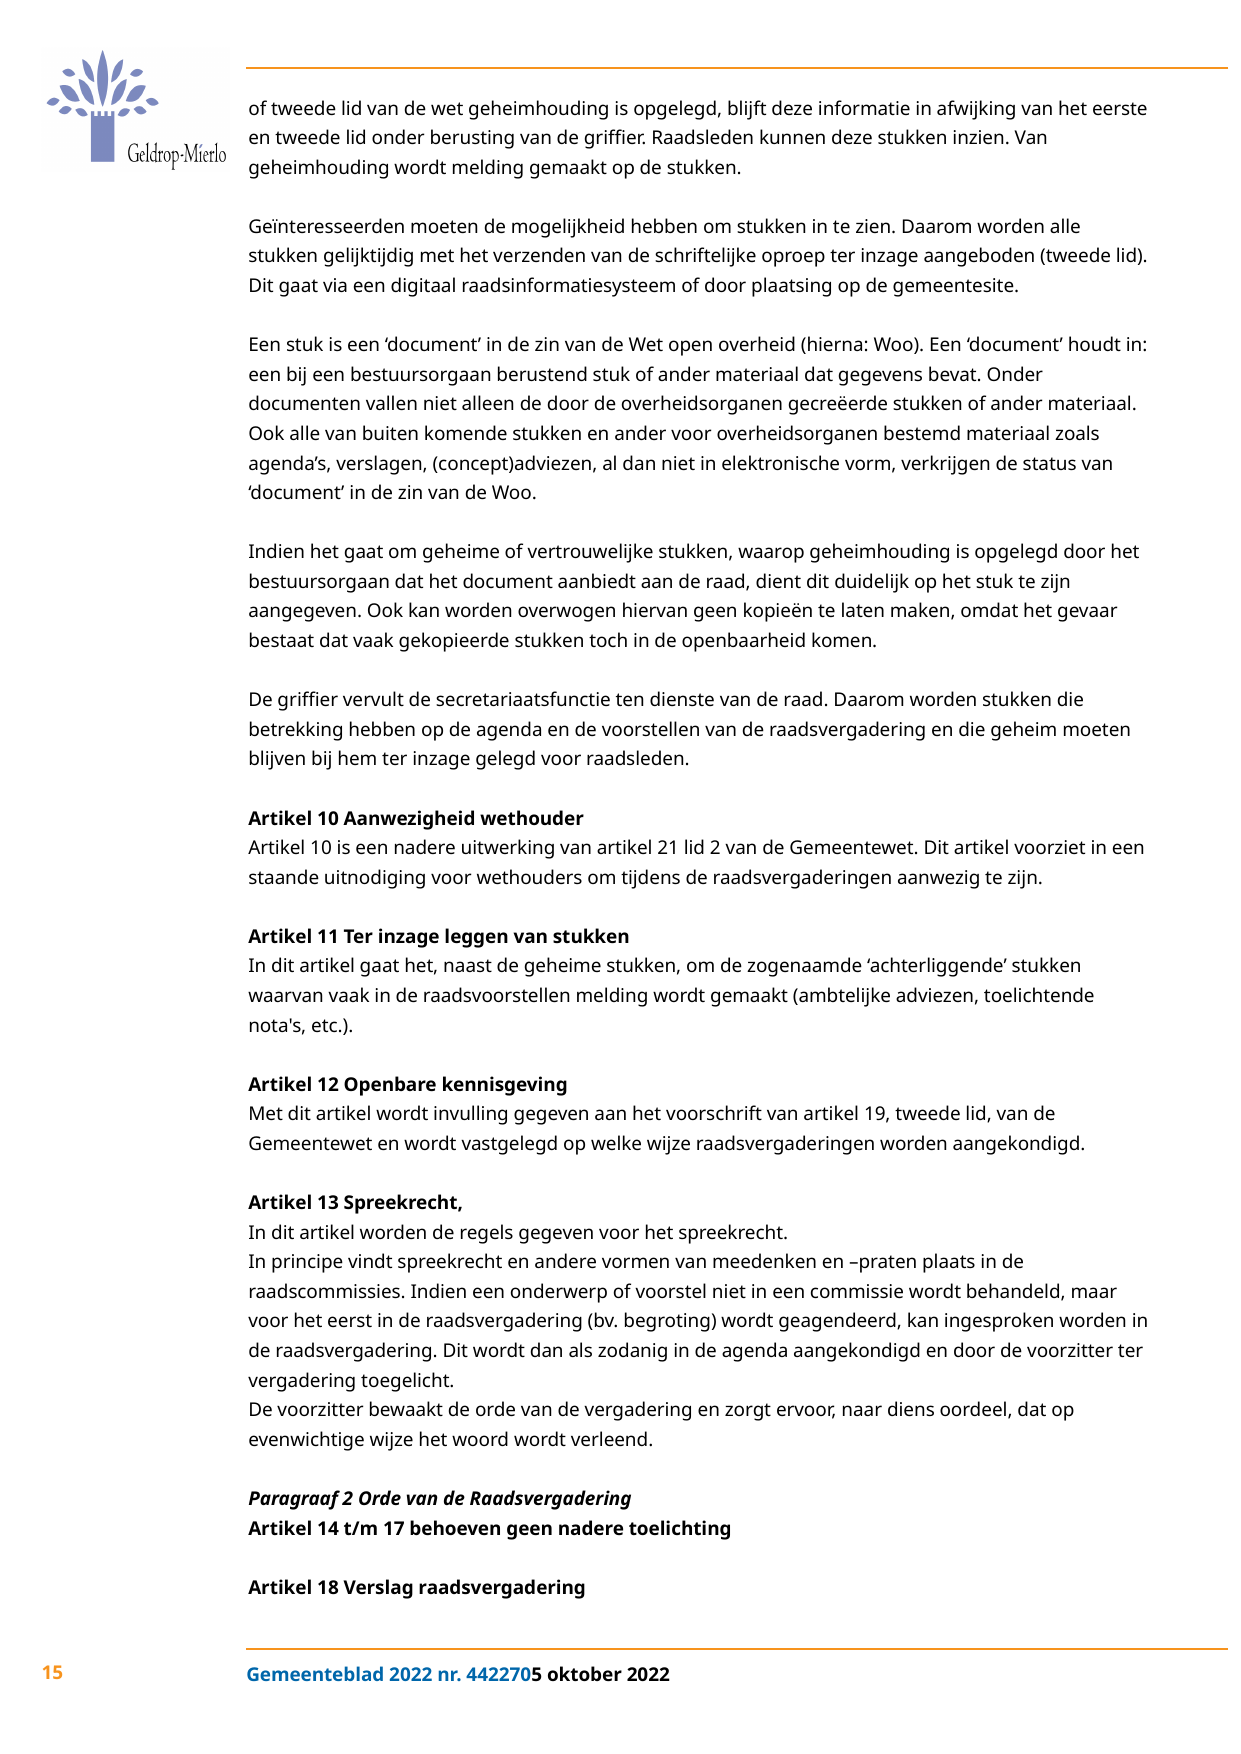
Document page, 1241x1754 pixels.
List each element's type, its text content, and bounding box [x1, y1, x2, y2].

text Artikel 18 Verslag raadsvergadering [248, 1574, 1152, 1600]
text Indien het gaat om geheime of vertrouwelijke stukken, waarop geheimhouding is opgelegd door het bestuursorgaan dat het document aanbiedt aan de raad, dient dit duidelijk op het stuk te zijn aangegeven. Ook kan worden overwogen hiervan geen kopieën te laten maken, omdat het gevaar bestaat dat vaak gekopieerde stukken toch in de openbaarheid komen. [248, 538, 1152, 653]
text Artikel 10 Aanwezigheid wethouder [248, 805, 1152, 831]
text In principe vindt spreekrecht en andere vormen van meedenken en –praten plaats in de raadscommissies. Indien een onderwerp of voorstel niet in een commissie wordt behandeld, maar voor het eerst in de raadsvergadering (bv. begroting) wordt geagendeerd, kan ingesproken worden in de raadsvergadering. Dit wordt dan als zodanig in de agenda aangekondigd en door de voorzitter ter vergadering toegelicht. [248, 1248, 1152, 1393]
text Dit gaat via een digitaal raadsinformatiesysteem of door plaatsing op de gemeentesite. [248, 272, 1152, 298]
text Geïnteresseerden moeten de mogelijkheid hebben om stukken in te zien. Daarom worden alle stukken gelijktijdig met het verzenden van de schriftelijke oproep ter inzage aangeboden (tweede lid). [248, 213, 1152, 268]
picture [41, 47, 231, 172]
text In dit artikel gaat het, naast de geheime stukken, om de zogenaamde ‘achterliggende’ stukken waarvan vaak in de raadsvoorstellen melding wordt gemaakt (ambtelijke adviezen, toelichtende nota's, etc.). [248, 953, 1152, 1038]
text of tweede lid van de wet geheimhouding is opgelegd, blijft deze informatie in afwijking van het eerste en tweede lid onder berusting van de griffier. Raadsleden kunnen deze stukken inzien. Van geheimhouding wordt melding gemaakt op de stukken. [248, 95, 1152, 180]
text Artikel 11 Ter inzage leggen van stukken [248, 923, 1152, 949]
text Artikel 14 t/m 17 behoeven geen nadere toelichting [248, 1515, 1152, 1541]
text De griffier vervult de secretariaatsfunctie ten dienste van de raad. Daarom worden stukken die betrekking hebben op de agenda en de voorstellen van de raadsvergadering en die geheim moeten blijven bij hem ter inzage gelegd voor raadsleden. [248, 686, 1152, 771]
text De voorzitter bewaakt de orde van de vergadering en zorgt ervoor, naar diens oordeel, dat op evenwichtige wijze het woord wordt verleend. [248, 1396, 1152, 1452]
text Paragraaf 2 Orde van de Raadsvergadering [248, 1485, 1152, 1511]
text Een stuk is een ‘document’ in de zin van de Wet open overheid (hierna: Woo). Een ‘document’ houdt in: een bij een bestuursorgaan berustend stuk of ander materiaal dat gegevens bevat. Onder documenten vallen niet alleen de door de overheidsorganen gecreëerde stukken of ander materiaal. Ook alle van buiten komende stukken en ander voor overheidsorganen bestemd materiaal zoals agenda’s, verslagen, (concept)adviezen, al dan niet in elektronische vorm, verkrijgen de status van ‘document’ in de zin van de Woo. [248, 331, 1152, 505]
text Artikel 10 is een nadere uitwerking van artikel 21 lid 2 van de Gemeentewet. Dit artikel voorziet in een staande uitnodiging voor wethouders om tijdens de raadsvergaderingen aanwezig te zijn. [248, 834, 1152, 890]
text Met dit artikel wordt invulling gegeven aan het voorschrift van artikel 19, tweede lid, van de Gemeentewet en wordt vastgelegd op welke wijze raadsvergaderingen worden aangekondigd. [248, 1101, 1152, 1156]
text Artikel 12 Openbare kennisgeving [248, 1071, 1152, 1097]
text Artikel 13 Spreekrecht, [248, 1189, 1152, 1215]
text In dit artikel worden de regels gegeven voor het spreekrecht. [248, 1219, 1152, 1245]
